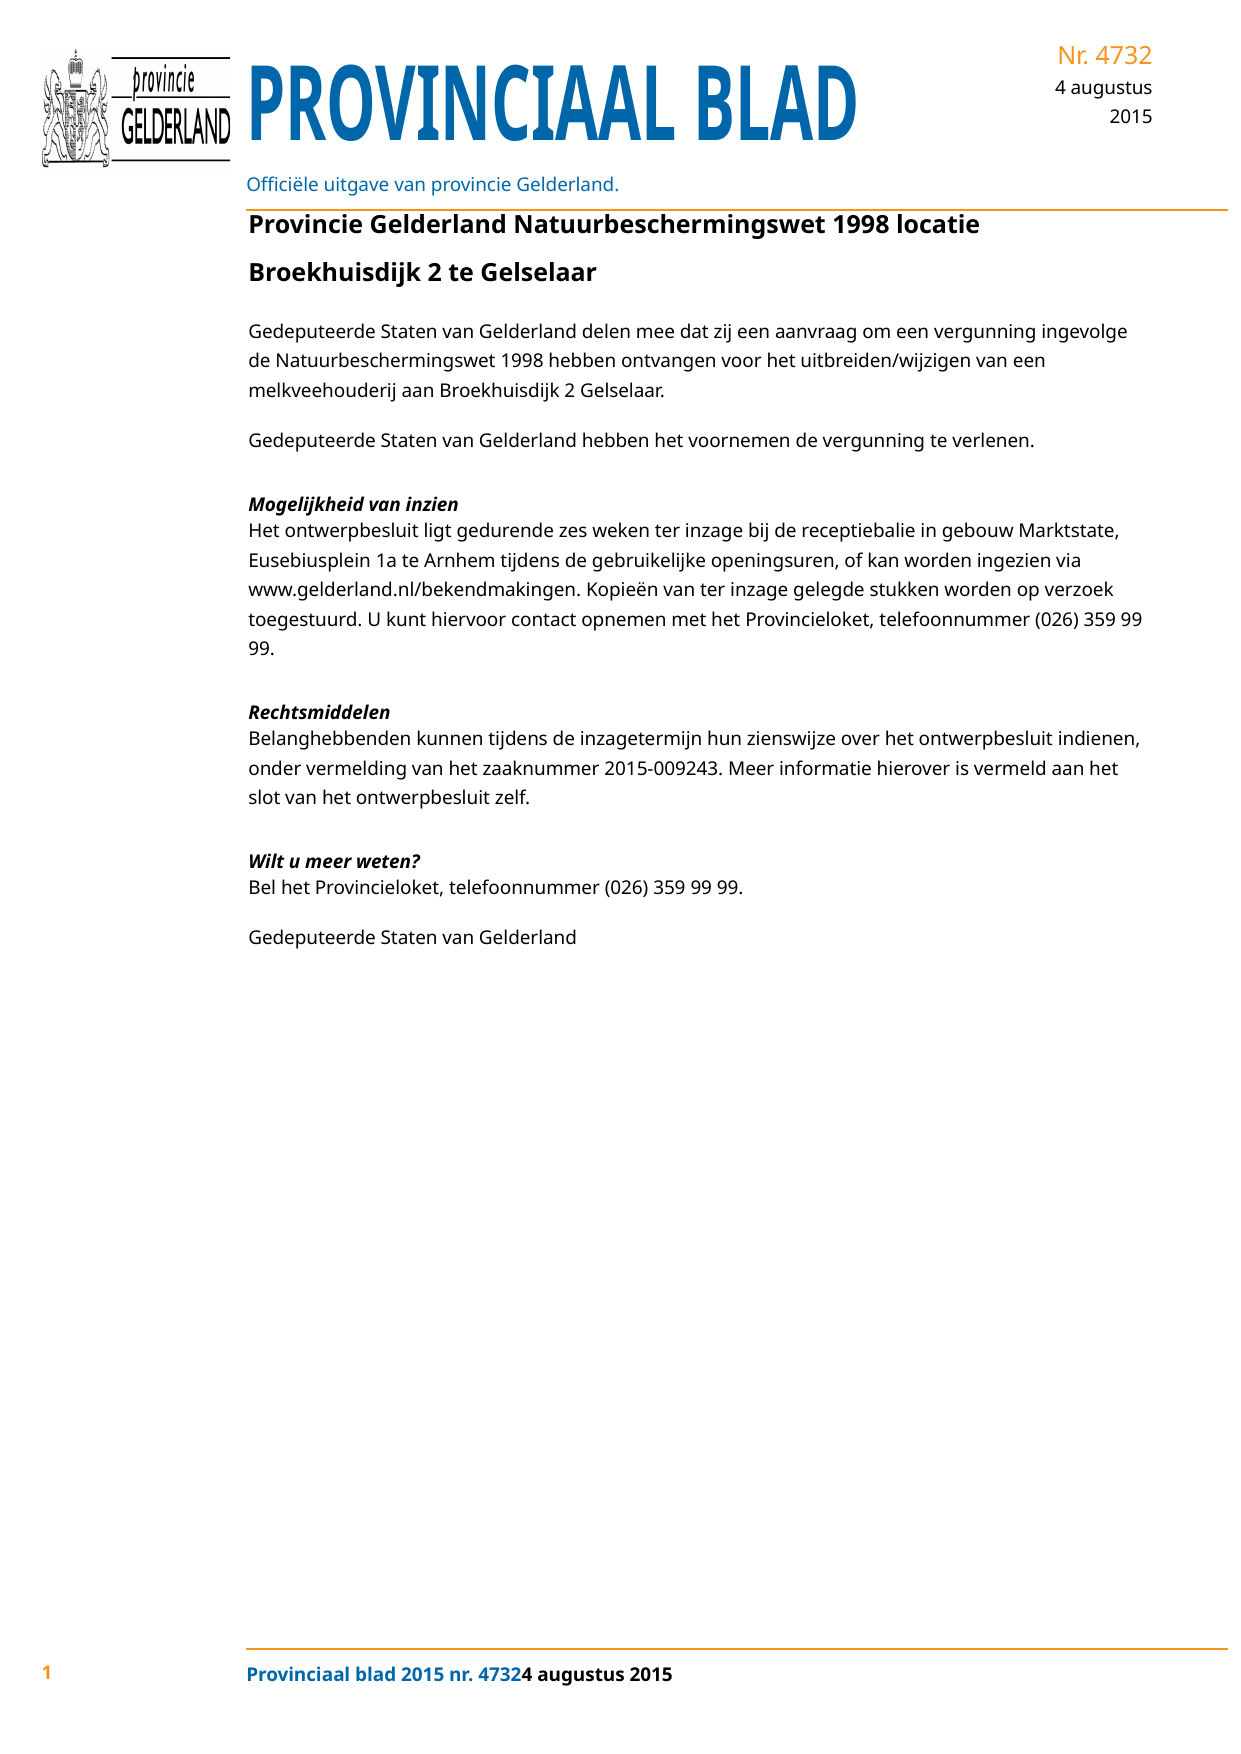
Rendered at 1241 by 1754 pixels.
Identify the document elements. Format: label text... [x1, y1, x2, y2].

text Het ontwerpbesluit ligt gedurende zes weken ter inzage bij de receptiebalie in gebouw Marktstate, Eusebiusplein 1a te Arnhem tijdens de gebruikelijke openingsuren, of kan worden ingezien via www.gelderland.nl/bekendmakingen. Kopieën van ter inzage gelegde stukken worden op verzoek toegestuurd. U kunt hiervoor contact opnemen met het Provincieloket, telefoonnummer (026) 359 99 99. [248, 517, 1152, 661]
text Gedeputeerde Staten van Gelderland hebben het voornemen de vergunning te verlenen. [248, 427, 1152, 453]
text Rechtsmiddelen [248, 699, 1152, 725]
text Bel het Provincieloket, telefoonnummer (026) 359 99 99. [248, 874, 1152, 900]
picture [41, 47, 231, 172]
text Gedeputeerde Staten van Gelderland [248, 924, 1152, 950]
text Gedeputeerde Staten van Gelderland delen mee dat zij een aanvraag om een vergunning ingevolge de Natuurbeschermingswet 1998 hebben ontvangen voor het uitbreiden/wijzigen van een melkveehouderij aan Broekhuisdijk 2 Gelselaar. [248, 318, 1152, 403]
text Wilt u meer weten? [248, 848, 1152, 874]
text Mogelijkheid van inzien [248, 491, 1152, 517]
text Provincie Gelderland Natuurbeschermingswet 1998 locatie Broekhuisdijk 2 te Gelselaar [248, 211, 1152, 288]
text Belanghebbenden kunnen tijdens de inzagetermijn hun zienswijze over het ontwerpbesluit indienen, onder vermelding van het zaaknummer 2015-009243. Meer informatie hierover is vermeld aan het slot van het ontwerpbesluit zelf. [248, 725, 1152, 810]
